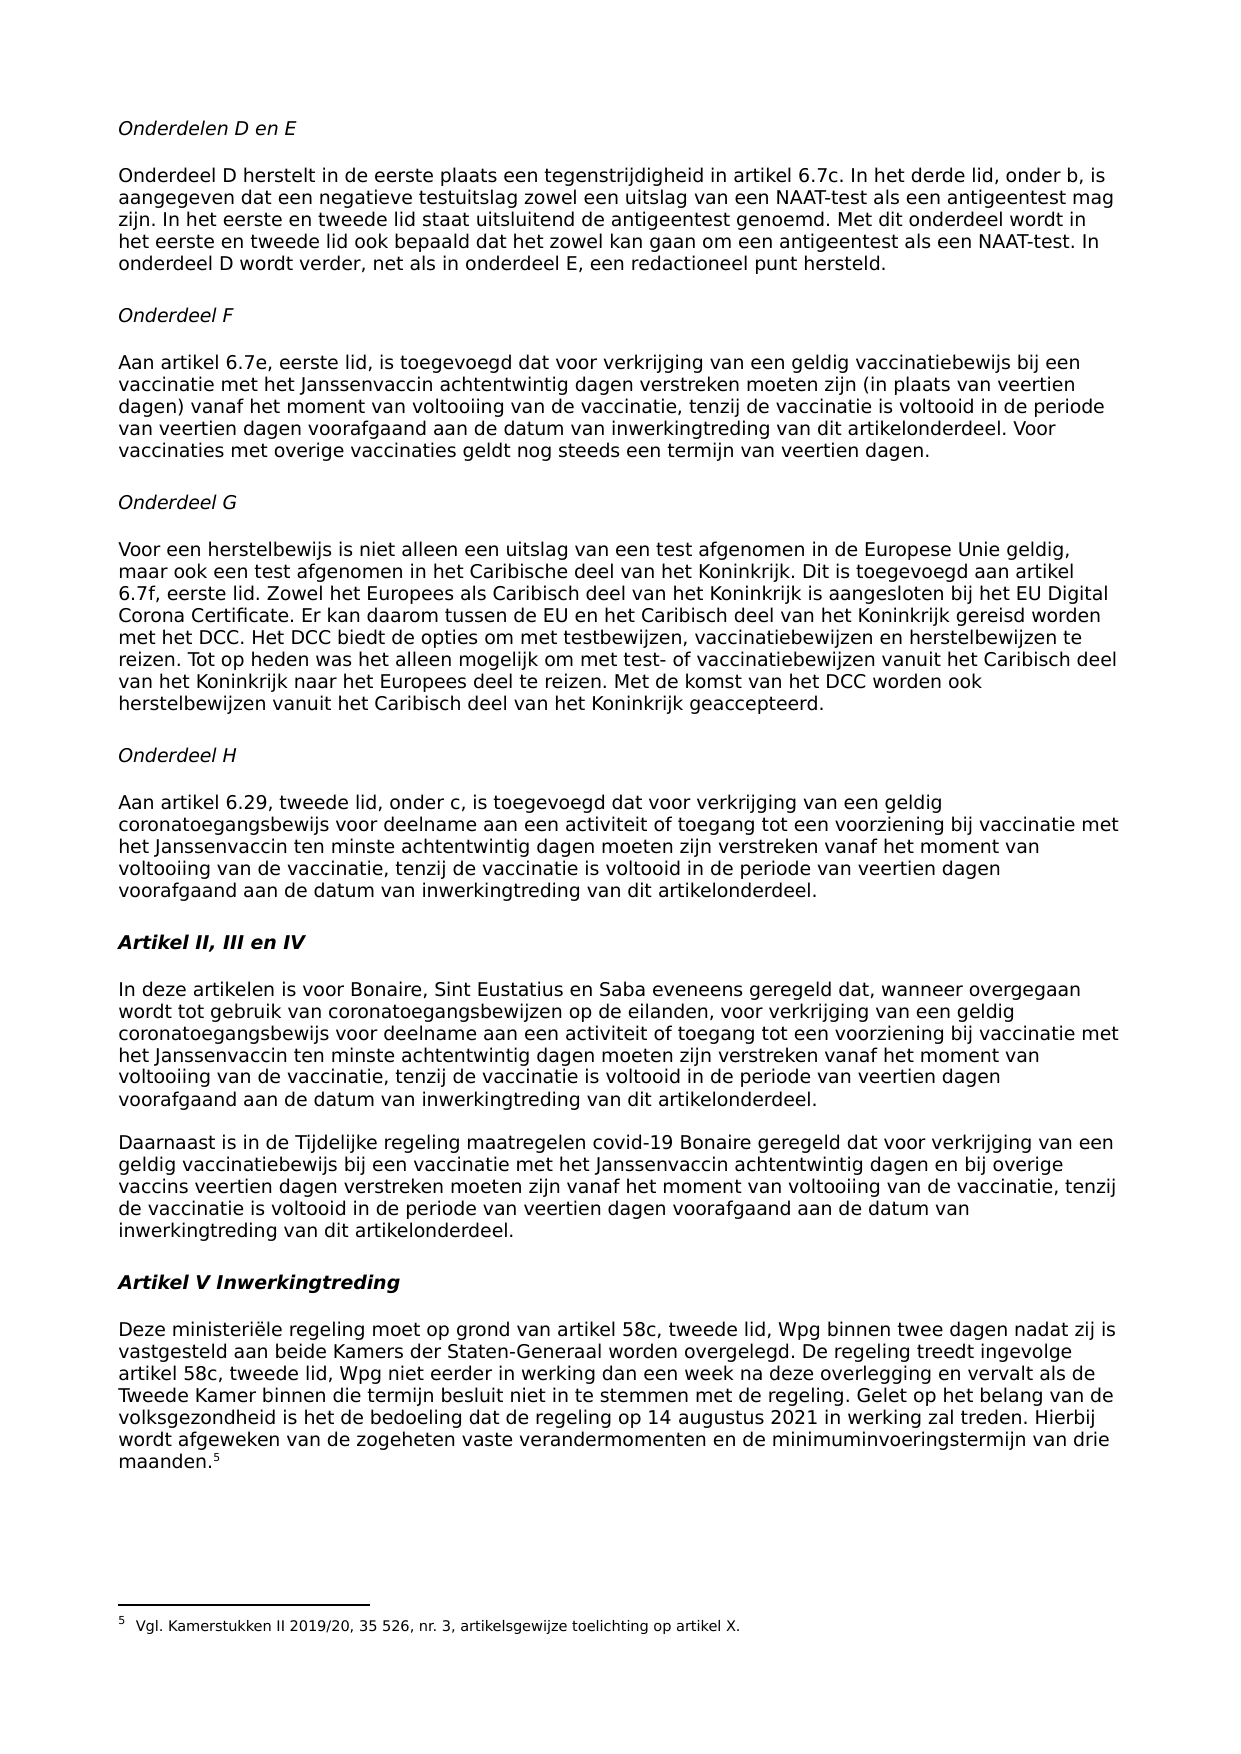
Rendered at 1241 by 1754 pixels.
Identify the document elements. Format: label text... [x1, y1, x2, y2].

subtitle Onderdeel G [118, 492, 1122, 514]
text Deze ministeriële regeling moet op grond van artikel 58c, tweede lid, Wpg binnen twee dagen nadat zij is vastgesteld aan beide Kamers der Staten-Generaal worden overgelegd. De regeling treedt ingevolge artikel 58c, tweede lid, Wpg niet eerder in werking dan een week na deze overlegging en vervalt als de Tweede Kamer binnen die termijn besluit niet in te stemmen met de regeling. Gelet op het belang van de volksgezondheid is het de bedoeling dat de regeling op 14 augustus 2021 in werking zal treden. Hierbij wordt afgeweken van de zogeheten vaste verandermomenten en de minimuminvoeringstermijn van drie maanden. [118, 1319, 1122, 1473]
subtitle Onderdelen D en E [118, 118, 1122, 140]
subtitle Onderdeel H [118, 745, 1122, 767]
text Aan artikel 6.7e, eerste lid, is toegevoegd dat voor verkrijging van een geldig vaccinatiebewijs bij een vaccinatie met het Janssenvaccin achtentwintig dagen verstreken moeten zijn (in plaats van veertien dagen) vanaf het moment van voltooiing van de vaccinatie, tenzij de vaccinatie is voltooid in de periode van veertien dagen voorafgaand aan de datum van inwerkingtreding van dit artikelonderdeel. Voor vaccinaties met overige vaccinaties geldt nog steeds een termijn van veertien dagen. [118, 352, 1122, 462]
text Daarnaast is in de Tijdelijke regeling maatregelen covid-19 Bonaire geregeld dat voor verkrijging van een geldig vaccinatiebewijs bij een vaccinatie met het Janssenvaccin achtentwintig dagen en bij overige vaccins veertien dagen verstreken moeten zijn vanaf het moment van voltooiing van de vaccinatie, tenzij de vaccinatie is voltooid in de periode van veertien dagen voorafgaand aan de datum van inwerkingtreding van dit artikelonderdeel. [118, 1132, 1122, 1242]
text Vgl. Kamerstukken II 2019/20, 35 526, nr. 3, artikelsgewijze toelichting op artikel X. [118, 1614, 1122, 1636]
text In deze artikelen is voor Bonaire, Sint Eustatius en Saba eveneens geregeld dat, wanneer overgegaan wordt tot gebruik van coronatoegangsbewijzen op de eilanden, voor verkrijging van een geldig coronatoegangsbewijs voor deelname aan een activiteit of toegang tot een voorziening bij vaccinatie met het Janssenvaccin ten minste achtentwintig dagen moeten zijn verstreken vanaf het moment van voltooiing van de vaccinatie, tenzij de vaccinatie is voltooid in de periode van veertien dagen voorafgaand aan de datum van inwerkingtreding van dit artikelonderdeel. [118, 978, 1122, 1110]
text Aan artikel 6.29, tweede lid, onder c, is toegevoegd dat voor verkrijging van een geldig coronatoegangsbewijs voor deelname aan een activiteit of toegang tot een voorziening bij vaccinatie met het Janssenvaccin ten minste achtentwintig dagen moeten zijn verstreken vanaf het moment van voltooiing van de vaccinatie, tenzij de vaccinatie is voltooid in de periode van veertien dagen voorafgaand aan de datum van inwerkingtreding van dit artikelonderdeel. [118, 792, 1122, 902]
subtitle Artikel II, III en IV [118, 932, 1122, 953]
text Voor een herstelbewijs is niet alleen een uitslag van een test afgenomen in de Europese Unie geldig, maar ook een test afgenomen in het Caribische deel van het Koninkrijk. Dit is toegevoegd aan artikel 6.7f, eerste lid. Zowel het Europees als Caribisch deel van het Koninkrijk is aangesloten bij het EU Digital Corona Certificate. Er kan daarom tussen de EU en het Caribisch deel van het Koninkrijk gereisd worden met het DCC. Het DCC biedt de opties om met testbewijzen, vaccinatiebewijzen en herstelbewijzen te reizen. Tot op heden was het alleen mogelijk om met test- of vaccinatiebewijzen vanuit het Caribisch deel van het Koninkrijk naar het Europees deel te reizen. Met de komst van het DCC worden ook herstelbewijzen vanuit het Caribisch deel van het Koninkrijk geaccepteerd. [118, 539, 1122, 715]
text Onderdeel D herstelt in de eerste plaats een tegenstrijdigheid in artikel 6.7c. In het derde lid, onder b, is aangegeven dat een negatieve testuitslag zowel een uitslag van een NAAT-test als een antigeentest mag zijn. In het eerste en tweede lid staat uitsluitend de antigeentest genoemd. Met dit onderdeel wordt in het eerste en tweede lid ook bepaald dat het zowel kan gaan om een antigeentest als een NAAT-test. In onderdeel D wordt verder, net als in onderdeel E, een redactioneel punt hersteld. [118, 165, 1122, 275]
subtitle Onderdeel F [118, 305, 1122, 327]
subtitle Artikel V Inwerkingtreding [118, 1272, 1122, 1294]
